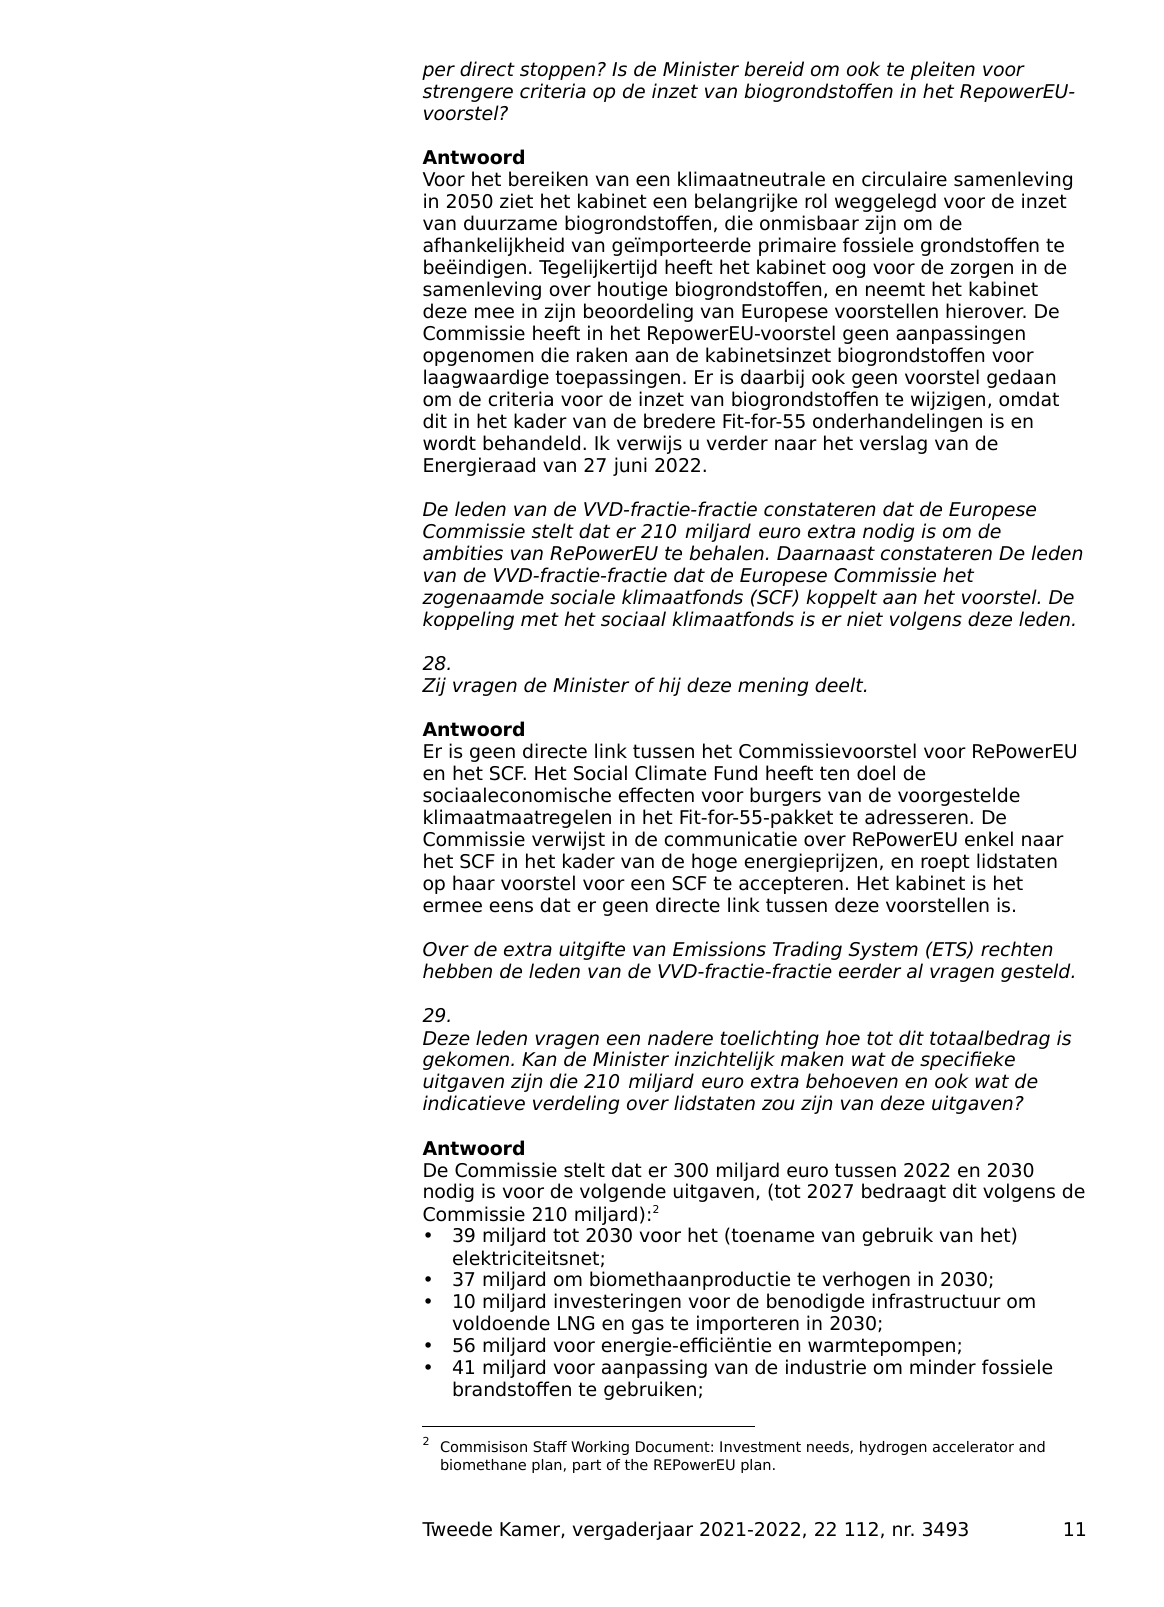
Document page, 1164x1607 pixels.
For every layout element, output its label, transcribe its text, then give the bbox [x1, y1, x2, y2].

text Er is geen directe link tussen het Commissievoorstel voor RePowerEU en het SCF. Het Social Climate Fund heeft ten doel de sociaaleconomische effecten voor burgers van de voorgestelde klimaatmaatregelen in het Fit-for-55-pakket te adresseren. De Commissie verwijst in de communicatie over RePowerEU enkel naar het SCF in het kader van de hoge energieprijzen, en roept lidstaten op haar voorstel voor een SCF te accepteren. Het kabinet is het ermee eens dat er geen directe link tussen deze voorstellen is. [422, 741, 1087, 917]
subtitle Antwoord [422, 1137, 1087, 1159]
text • 39 miljard tot 2030 voor het (toename van gebruik van het) elektriciteitsnet; [422, 1225, 1087, 1269]
text Over de extra uitgifte van Emissions Trading System (ETS) rechten hebben de leden van de VVD-fractie-fractie eerder al vragen gesteld. [422, 939, 1087, 983]
text • 56 miljard voor energie-efficiëntie en warmtepompen; [422, 1335, 1087, 1357]
text • 41 miljard voor aanpassing van de industrie om minder fossiele brandstoffen te gebruiken; [422, 1357, 1087, 1401]
text De leden van de VVD-fractie-fractie constateren dat de Europese Commissie stelt dat er 210 miljard euro extra nodig is om de ambities van RePowerEU te behalen. Daarnaast constateren De leden van de VVD-fractie-fractie dat de Europese Commissie het zogenaamde sociale klimaatfonds (SCF) koppelt aan het voorstel. De koppeling met het sociaal klimaatfonds is er niet volgens deze leden. [422, 499, 1087, 631]
subtitle Antwoord [422, 719, 1087, 741]
text Deze leden vragen een nadere toelichting hoe tot dit totaalbedrag is gekomen. Kan de Minister inzichtelijk maken wat de specifieke uitgaven zijn die 210 miljard euro extra behoeven en ook wat de indicatieve verdeling over lidstaten zou zijn van deze uitgaven? [422, 1027, 1087, 1115]
text • 10 miljard investeringen voor de benodigde infrastructuur om voldoende LNG en gas te importeren in 2030; [422, 1291, 1087, 1335]
text De Commissie stelt dat er 300 miljard euro tussen 2022 en 2030 nodig is voor de volgende uitgaven, (tot 2027 bedraagt dit volgens de Commissie 210 miljard): [422, 1159, 1087, 1225]
text Zij vragen de Minister of hij deze mening deelt. [422, 675, 1087, 697]
text Voor het bereiken van een klimaatneutrale en circulaire samenleving in 2050 ziet het kabinet een belangrijke rol weggelegd voor de inzet van duurzame biogrondstoffen, die onmisbaar zijn om de afhankelijkheid van geïmporteerde primaire fossiele grondstoffen te beëindigen. Tegelijkertijd heeft het kabinet oog voor de zorgen in de samenleving over houtige biogrondstoffen, en neemt het kabinet deze mee in zijn beoordeling van Europese voorstellen hierover. De Commissie heeft in het RepowerEU-voorstel geen aanpassingen opgenomen die raken aan de kabinetsinzet biogrondstoffen voor laagwaardige toepassingen. Er is daarbij ook geen voorstel gedaan om de criteria voor de inzet van biogrondstoffen te wijzigen, omdat dit in het kader van de bredere Fit-for-55 onderhandelingen is en wordt behandeld. Ik verwijs u verder naar het verslag van de Energieraad van 27 juni 2022. [422, 169, 1087, 477]
text per direct stoppen? Is de Minister bereid om ook te pleiten voor strengere criteria op de inzet van biogrondstoffen in het RepowerEU-voorstel? [422, 59, 1087, 125]
text • 37 miljard om biomethaanproductie te verhogen in 2030; [422, 1269, 1087, 1291]
text 28. [422, 653, 1087, 675]
text Commisison Staff Working Document: Investment needs, hydrogen accelerator and biomethane plan, part of the REPowerEU plan. [422, 1435, 1087, 1474]
subtitle Antwoord [422, 147, 1087, 169]
text 29. [422, 1005, 1087, 1027]
